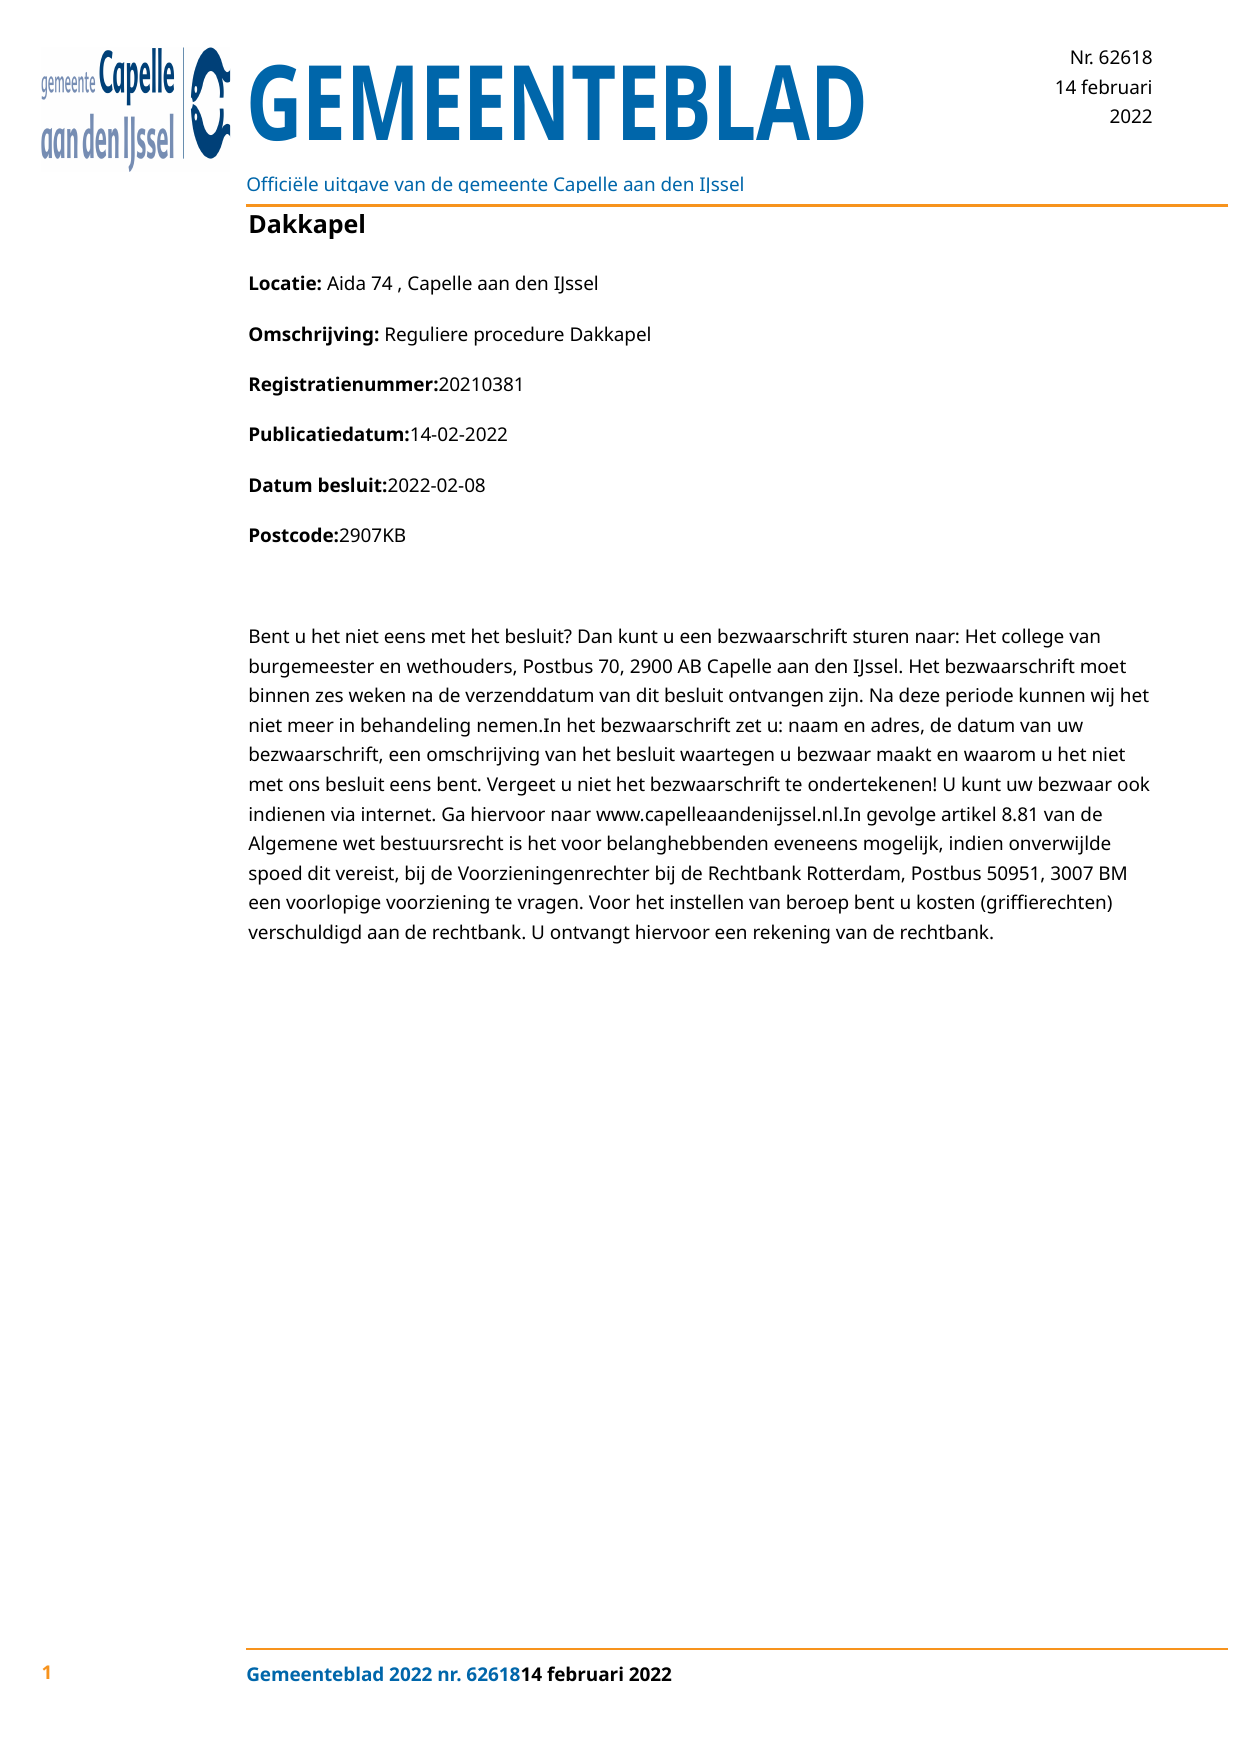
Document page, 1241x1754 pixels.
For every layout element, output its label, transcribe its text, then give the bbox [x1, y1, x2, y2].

text Registratienummer:20210381 [248, 371, 1152, 397]
picture [41, 47, 231, 172]
text Dakkapel [248, 207, 1152, 241]
text Omschrijving: Reguliere procedure Dakkapel [248, 321, 1152, 346]
text Locatie: Aida 74 , Capelle aan den IJssel [248, 270, 1152, 296]
text Datum besluit:2022-02-08 [248, 472, 1152, 498]
text Publicatiedatum:14-02-2022 [248, 422, 1152, 447]
text Postcode:2907KB [248, 522, 1152, 548]
text Bent u het niet eens met het besluit? Dan kunt u een bezwaarschrift sturen naar: Het college van burgemeester en wethouders, Postbus 70, 2900 AB Capelle aan den IJssel. Het bezwaarschrift moet binnen zes weken na de verzenddatum van dit besluit ontvangen zijn. Na deze periode kunnen wij het niet meer in behandeling nemen.In het bezwaarschrift zet u: naam en adres, de datum van uw bezwaarschrift, een omschrijving van het besluit waartegen u bezwaar maakt en waarom u het niet met ons besluit eens bent. Vergeet u niet het bezwaarschrift te ondertekenen! U kunt uw bezwaar ook indienen via internet. Ga hiervoor naar www.capelleaandenijssel.nl.In gevolge artikel 8.81 van de Algemene wet bestuursrecht is het voor belanghebbenden eveneens mogelijk, indien onverwijlde spoed dit vereist, bij de Voorzieningenrechter bij de Rechtbank Rotterdam, Postbus 50951, 3007 BM een voorlopige voorziening te vragen. Voor het instellen van beroep bent u kosten (griffierechten) verschuldigd aan de rechtbank. U ontvangt hiervoor een rekening van de rechtbank. [248, 623, 1152, 945]
